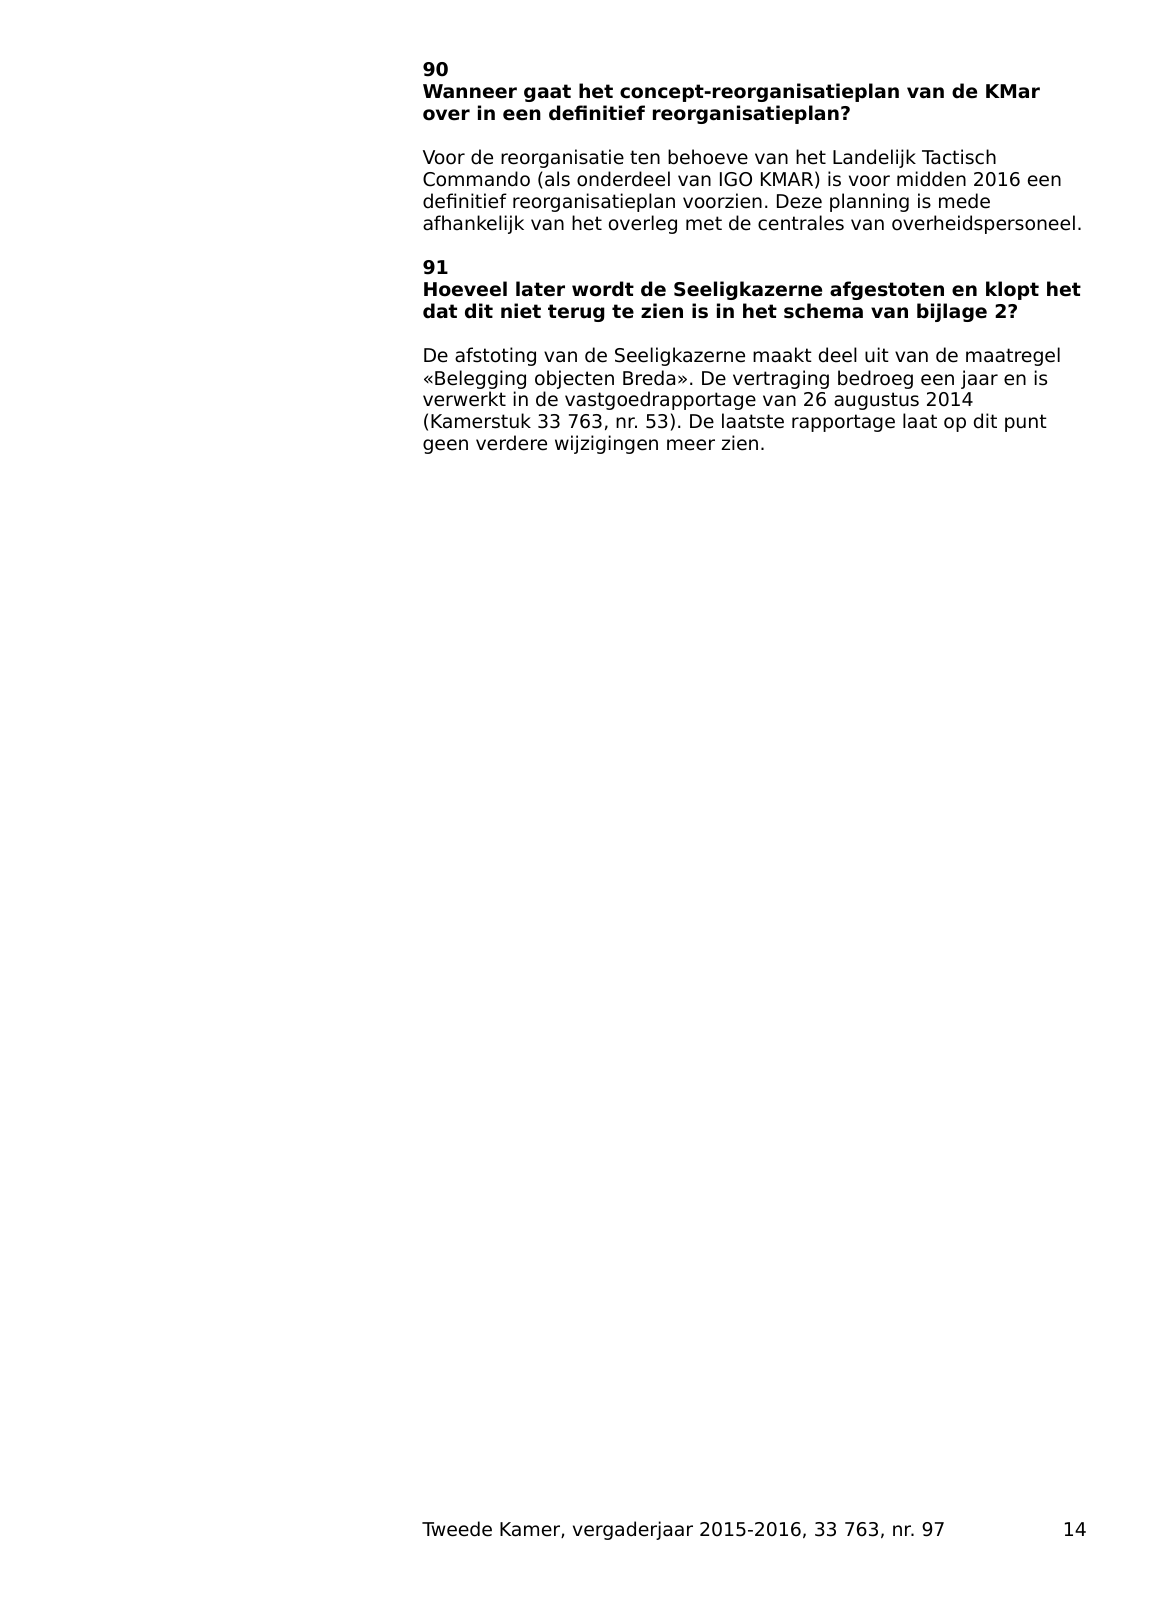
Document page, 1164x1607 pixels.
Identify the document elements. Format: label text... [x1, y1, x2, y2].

text 90 [422, 59, 1087, 81]
text Voor de reorganisatie ten behoeve van het Landelijk Tactisch Commando (als onderdeel van IGO KMAR) is voor midden 2016 een definitief reorganisatieplan voorzien. Deze planning is mede afhankelijk van het overleg met de centrales van overheidspersoneel. [422, 147, 1087, 235]
text Wanneer gaat het concept-reorganisatieplan van de KMar over in een definitief reorganisatieplan? [422, 81, 1087, 125]
text Hoeveel later wordt de Seeligkazerne afgestoten en klopt het dat dit niet terug te zien is in het schema van bijlage 2? [422, 279, 1087, 323]
text 91 [422, 257, 1087, 279]
text De afstoting van de Seeligkazerne maakt deel uit van de maatregel «Belegging objecten Breda». De vertraging bedroeg een jaar en is verwerkt in de vastgoedrapportage van 26 augustus 2014 (Kamerstuk 33 763, nr. 53). De laatste rapportage laat op dit punt geen verdere wijzigingen meer zien. [422, 345, 1087, 455]
